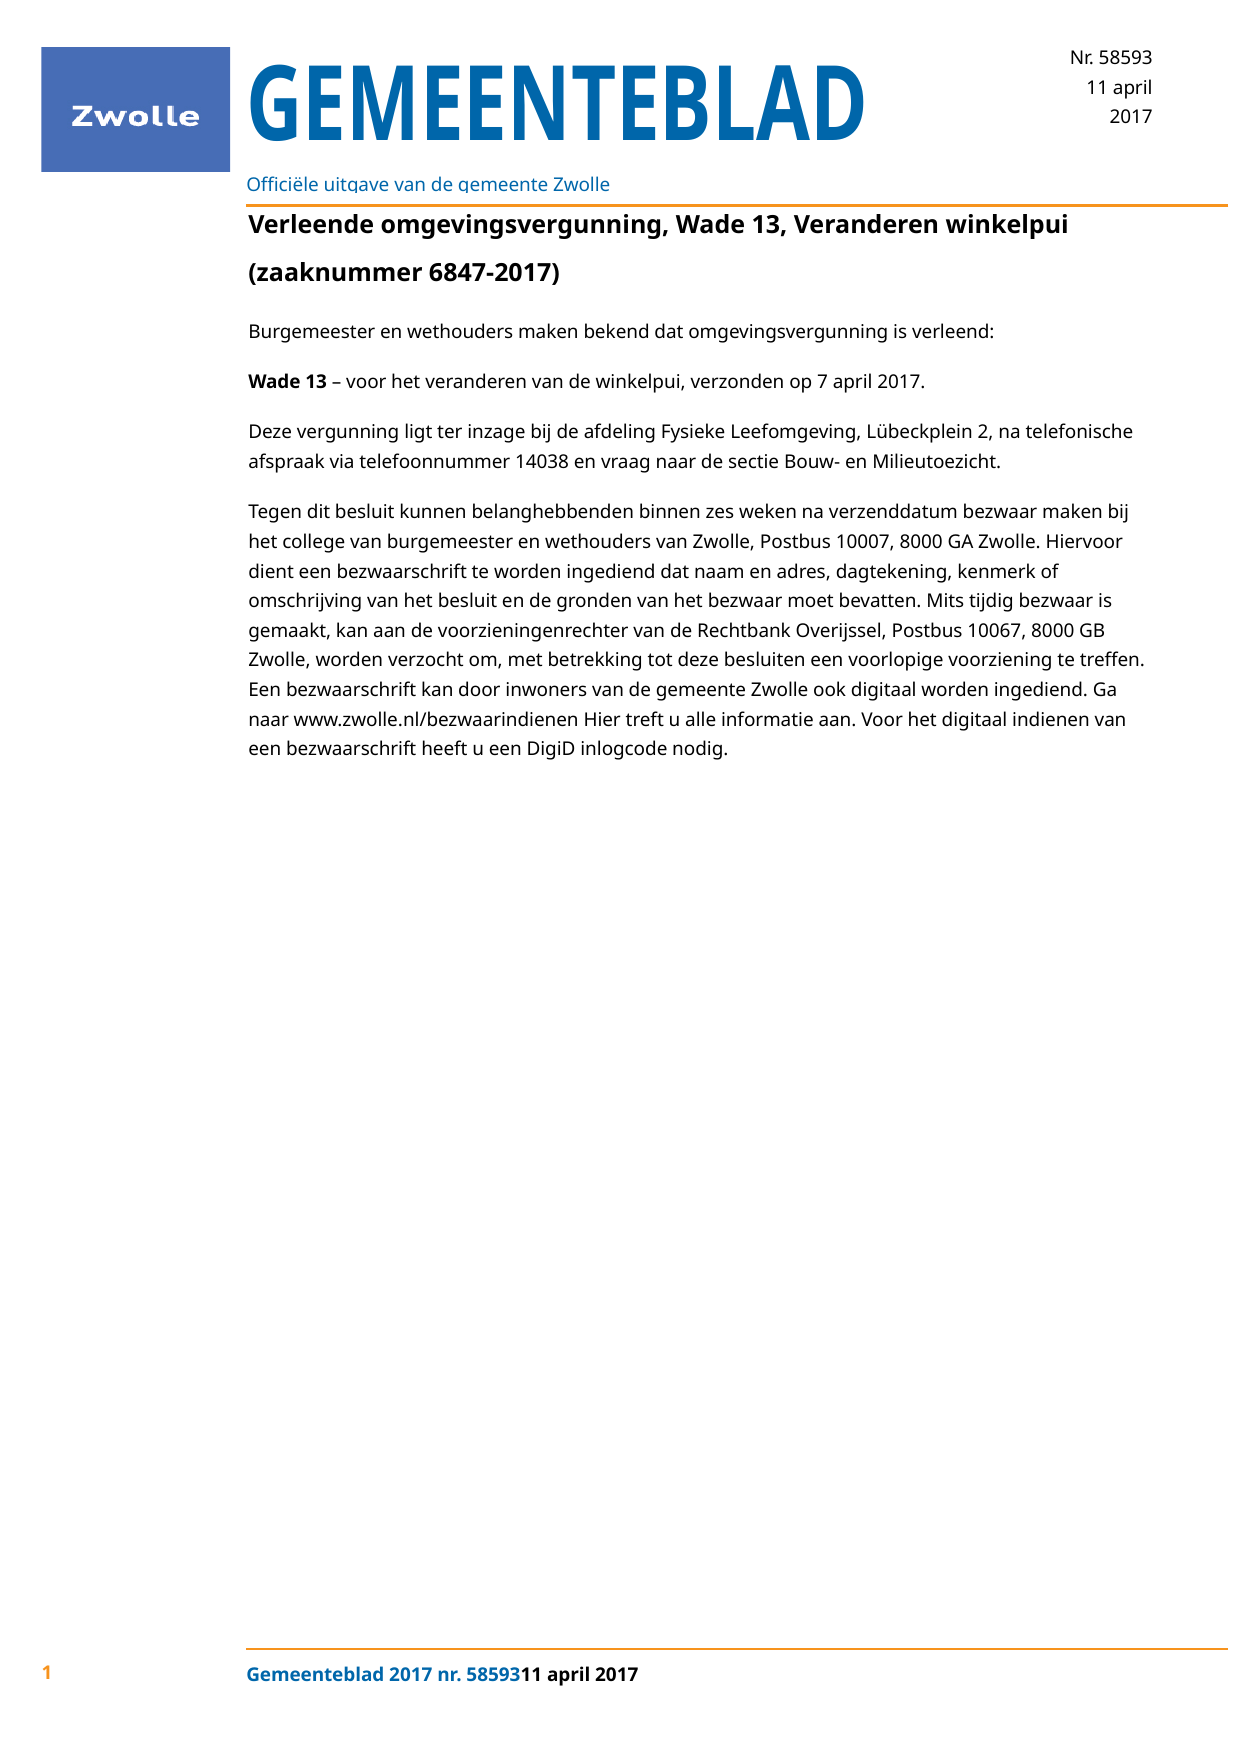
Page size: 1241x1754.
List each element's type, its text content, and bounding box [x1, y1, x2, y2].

text Deze vergunning ligt ter inzage bij de afdeling Fysieke Leefomgeving, Lübeckplein 2, na telefonische afspraak via telefoonnummer 14038 en vraag naar de sectie Bouw- en Milieutoezicht. [248, 419, 1152, 474]
text Verleende omgevingsvergunning, Wade 13, Veranderen winkelpui (zaaknummer 6847-2017) [248, 207, 1152, 288]
text Wade 13 – voor het veranderen van de winkelpui, verzonden op 7 april 2017. [248, 368, 1152, 394]
picture [41, 47, 231, 172]
text Burgemeester en wethouders maken bekend dat omgevingsvergunning is verleend: [248, 318, 1152, 344]
text Tegen dit besluit kunnen belanghebbenden binnen zes weken na verzenddatum bezwaar maken bij het college van burgemeester en wethouders van Zwolle, Postbus 10007, 8000 GA Zwolle. Hiervoor dient een bezwaarschrift te worden ingediend dat naam en adres, dagtekening, kenmerk of omschrijving van het besluit en de gronden van het bezwaar moet bevatten. Mits tijdig bezwaar is gemaakt, kan aan de voorzieningenrechter van de Rechtbank Overijssel, Postbus 10067, 8000 GB Zwolle, worden verzocht om, met betrekking tot deze besluiten een voorlopige voorziening te treffen. Een bezwaarschrift kan door inwoners van de gemeente Zwolle ook digitaal worden ingediend. Ga naar www.zwolle.nl/bezwaarindienen Hier treft u alle informatie aan. Voor het digitaal indienen van een bezwaarschrift heeft u een DigiD inlogcode nodig. [248, 499, 1152, 761]
